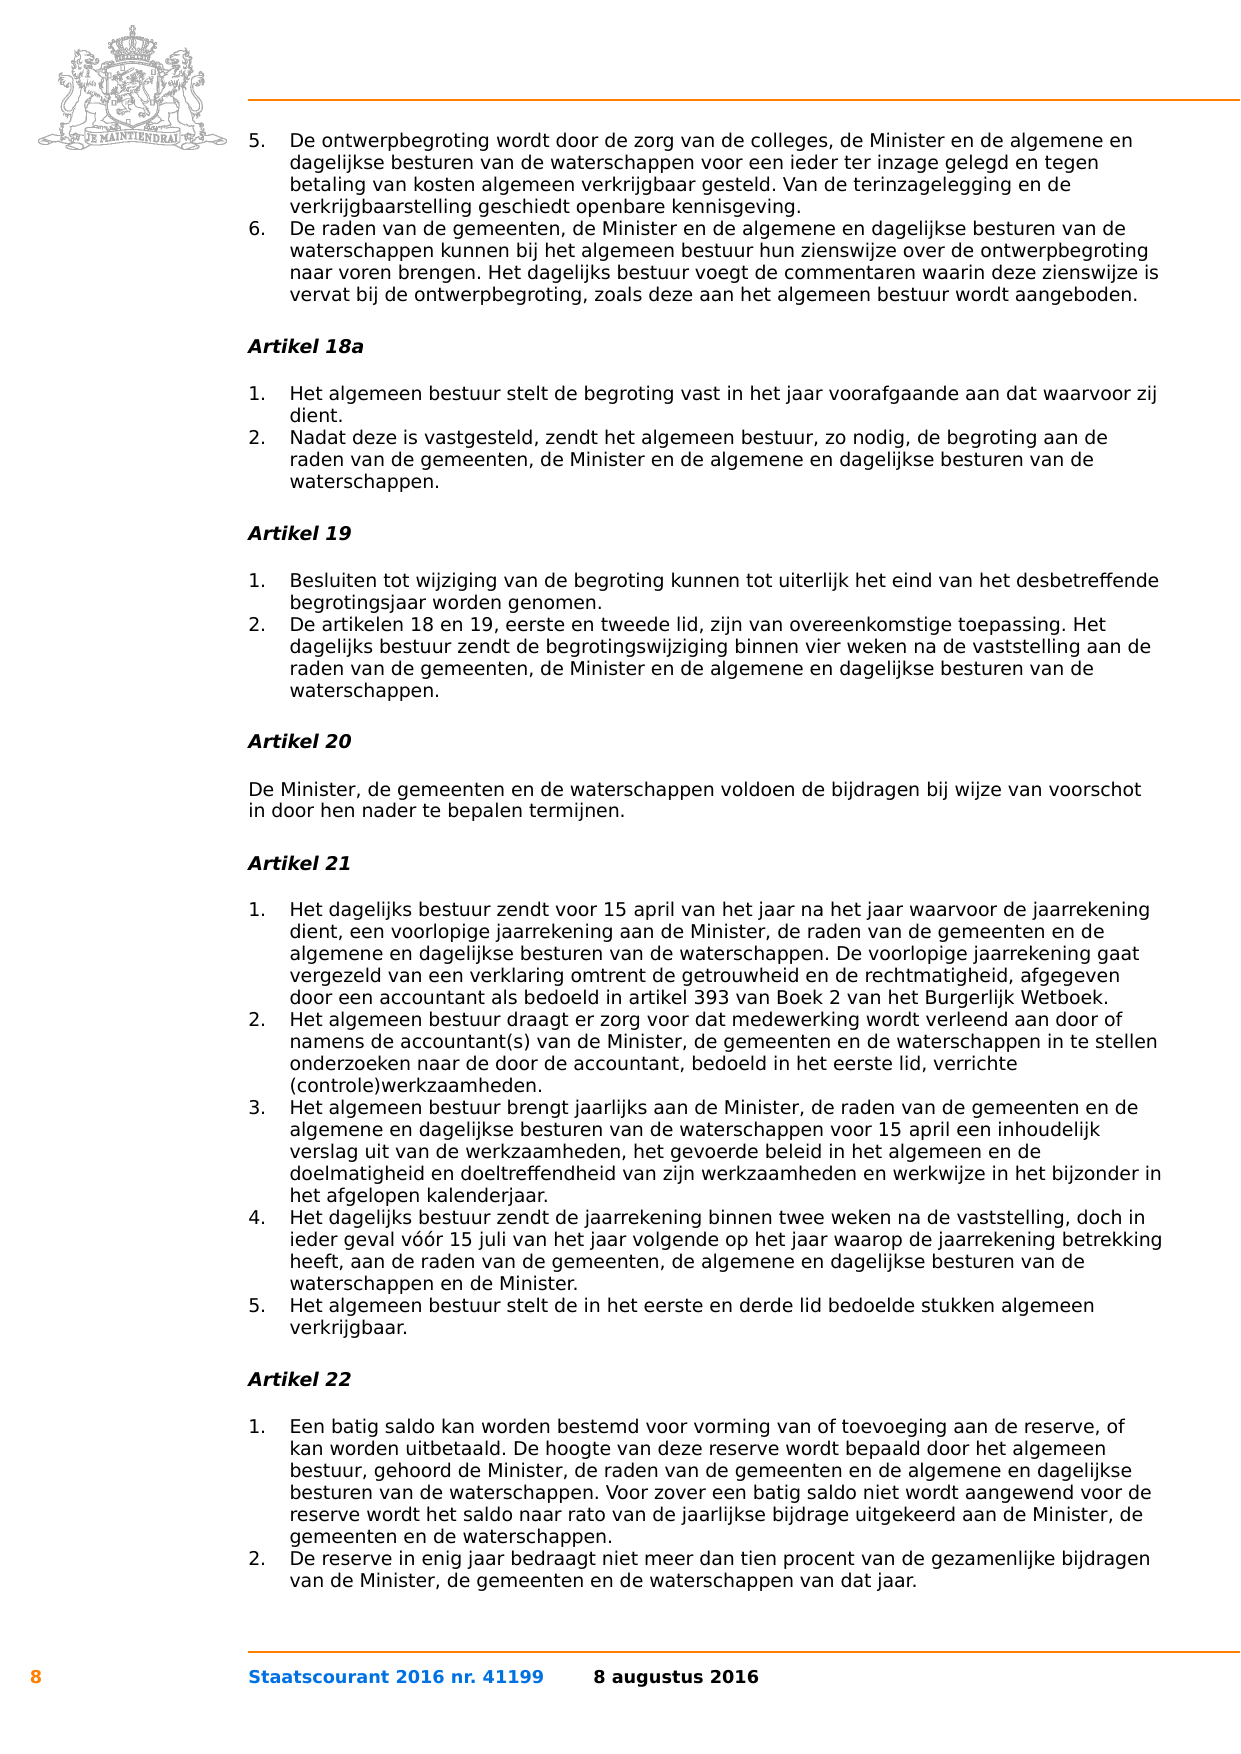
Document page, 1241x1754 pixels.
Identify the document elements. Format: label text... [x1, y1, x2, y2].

text 2. De reserve in enig jaar bedraagt niet meer dan tien procent van de gezamenlijke bijdragen van de Minister, de gemeenten en de waterschappen van dat jaar. [248, 1548, 1163, 1592]
text 1. Het dagelijks bestuur zendt voor 15 april van het jaar na het jaar waarvoor de jaarrekening dient, een voorlopige jaarrekening aan de Minister, de raden van de gemeenten en de algemene en dagelijkse besturen van de waterschappen. De voorlopige jaarrekening gaat vergezeld van een verklaring omtrent de getrouwheid en de rechtmatigheid, afgegeven door een accountant als bedoeld in artikel 393 van Boek 2 van het Burgerlijk Wetboek. [248, 899, 1163, 1009]
text 1. Een batig saldo kan worden bestemd voor vorming van of toevoeging aan de reserve, of kan worden uitbetaald. De hoogte van deze reserve wordt bepaald door het algemeen bestuur, gehoord de Minister, de raden van de gemeenten en de algemene en dagelijkse besturen van de waterschappen. Voor zover een batig saldo niet wordt aangewend voor de reserve wordt het saldo naar rato van de jaarlijkse bijdrage uitgekeerd aan de Minister, de gemeenten en de waterschappen. [248, 1416, 1163, 1548]
text 3. Het algemeen bestuur brengt jaarlijks aan de Minister, de raden van de gemeenten en de algemene en dagelijkse besturen van de waterschappen voor 15 april een inhoudelijk verslag uit van de werkzaamheden, het gevoerde beleid in het algemeen en de doelmatigheid en doeltreffendheid van zijn werkzaamheden en werkwijze in het bijzonder in het afgelopen kalenderjaar. [248, 1097, 1163, 1207]
subtitle Artikel 21 [248, 852, 1163, 874]
subtitle Artikel 19 [248, 523, 1163, 544]
text 6. De raden van de gemeenten, de Minister en de algemene en dagelijkse besturen van de waterschappen kunnen bij het algemeen bestuur hun zienswijze over de ontwerpbegroting naar voren brengen. Het dagelijks bestuur voegt de commentaren waarin deze zienswijze is vervat bij de ontwerpbegroting, zoals deze aan het algemeen bestuur wordt aangeboden. [248, 218, 1163, 306]
text 2. Het algemeen bestuur draagt er zorg voor dat medewerking wordt verleend aan door of namens de accountant(s) van de Minister, de gemeenten en de waterschappen in te stellen onderzoeken naar de door de accountant, bedoeld in het eerste lid, verrichte (controle)werkzaamheden. [248, 1009, 1163, 1097]
text 5. De ontwerpbegroting wordt door de zorg van de colleges, de Minister en de algemene en dagelijkse besturen van de waterschappen voor een ieder ter inzage gelegd en tegen betaling van kosten algemeen verkrijgbaar gesteld. Van de terinzagelegging en de verkrijgbaarstelling geschiedt openbare kennisgeving. [248, 130, 1163, 218]
text 1. Besluiten tot wijziging van de begroting kunnen tot uiterlijk het eind van het desbetreffende begrotingsjaar worden genomen. [248, 569, 1163, 613]
text 2. De artikelen 18 en 19, eerste en tweede lid, zijn van overeenkomstige toepassing. Het dagelijks bestuur zendt de begrotingswijziging binnen vier weken na de vaststelling aan de raden van de gemeenten, de Minister en de algemene en dagelijkse besturen van de waterschappen. [248, 613, 1163, 701]
text 1. Het algemeen bestuur stelt de begroting vast in het jaar voorafgaande aan dat waarvoor zij dient. [248, 383, 1163, 427]
picture [38, 25, 227, 150]
subtitle Artikel 20 [248, 731, 1163, 753]
subtitle Artikel 22 [248, 1369, 1163, 1391]
subtitle Artikel 18a [248, 336, 1163, 358]
text 4. Het dagelijks bestuur zendt de jaarrekening binnen twee weken na de vaststelling, doch in ieder geval vóór 15 juli van het jaar volgende op het jaar waarop de jaarrekening betrekking heeft, aan de raden van de gemeenten, de algemene en dagelijkse besturen van de waterschappen en de Minister. [248, 1207, 1163, 1295]
text 5. Het algemeen bestuur stelt de in het eerste en derde lid bedoelde stukken algemeen verkrijgbaar. [248, 1295, 1163, 1339]
text 2. Nadat deze is vastgesteld, zendt het algemeen bestuur, zo nodig, de begroting aan de raden van de gemeenten, de Minister en de algemene en dagelijkse besturen van de waterschappen. [248, 427, 1163, 493]
text De Minister, de gemeenten en de waterschappen voldoen de bijdragen bij wijze van voorschot in door hen nader te bepalen termijnen. [248, 778, 1163, 822]
